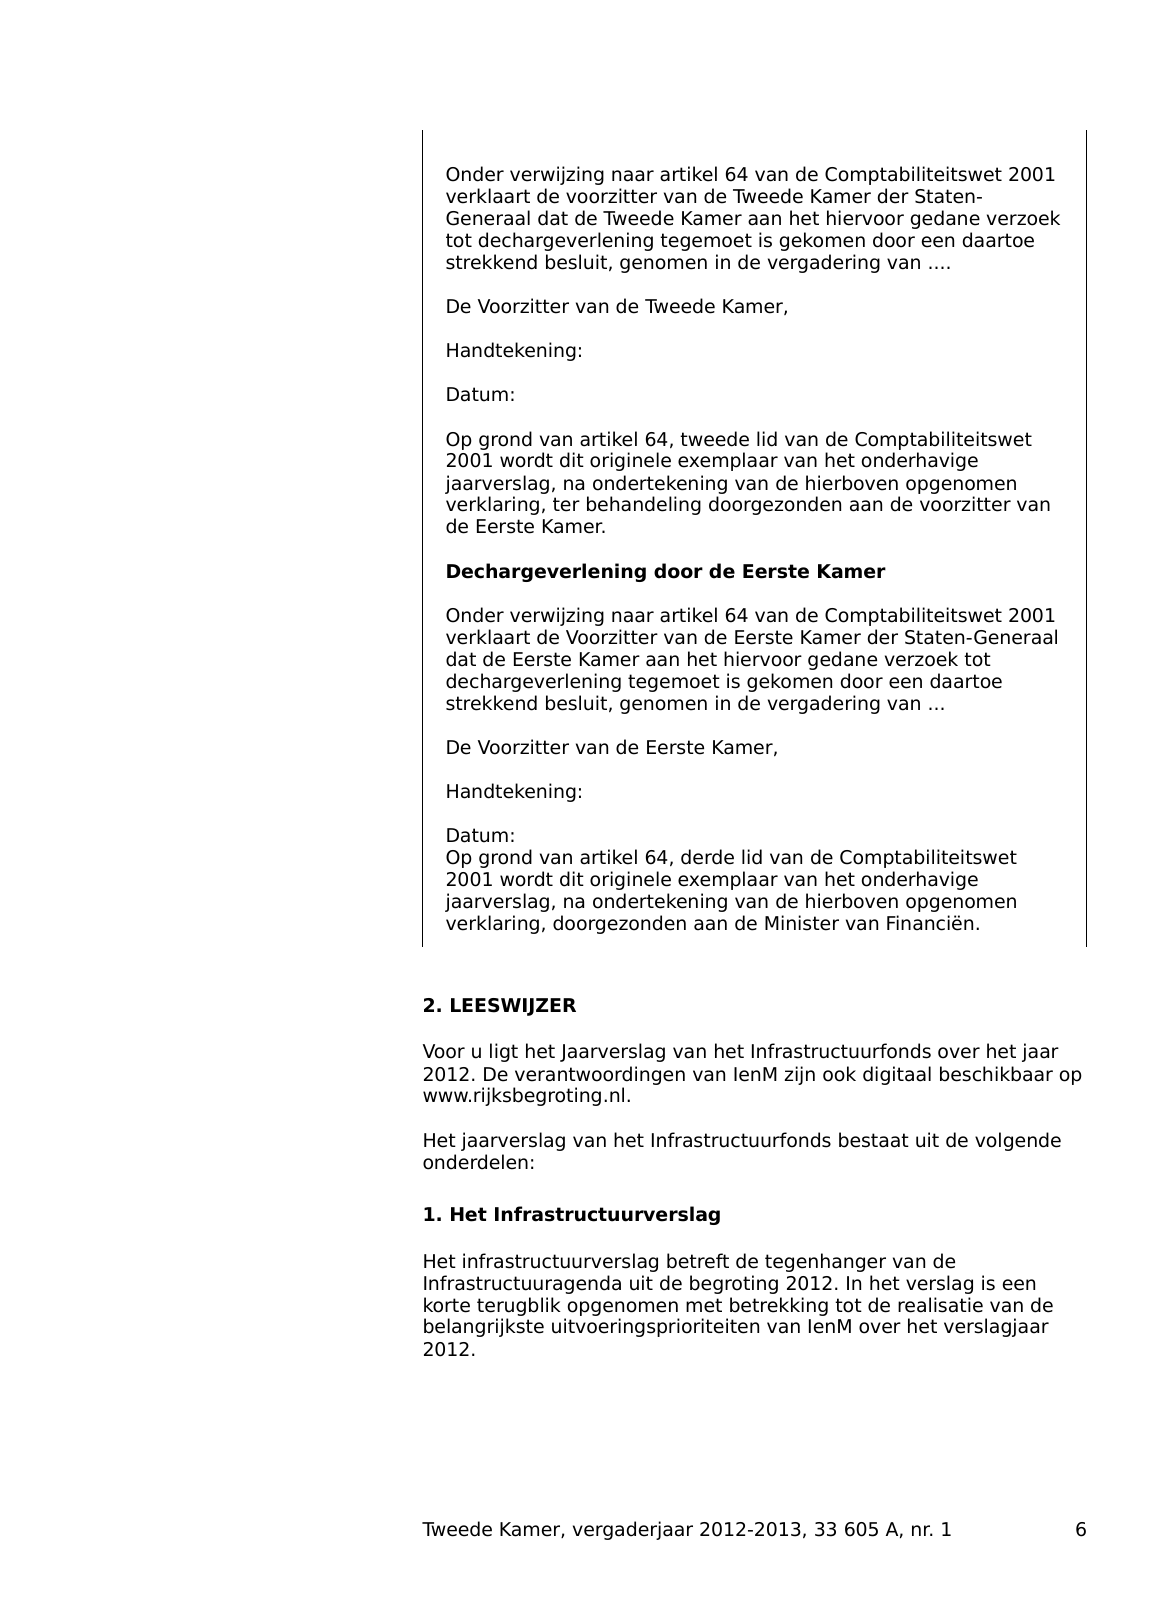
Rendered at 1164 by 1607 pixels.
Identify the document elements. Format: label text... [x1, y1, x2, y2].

table_header Onder verwijzing naar artikel 64 van de Comptabiliteitswet 2001 verklaart de voorzitter van de Tweede Kamer der Staten-Generaal dat de Tweede Kamer aan het hiervoor gedane verzoek tot dechargeverlening tegemoet is gekomen door een daartoe strekkend besluit, genomen in de vergadering van .... De Voorzitter van de Tweede Kamer, Handtekening: Datum: Op grond van artikel 64, tweede lid van de Comptabiliteitswet 2001 wordt dit originele exemplaar van het onderhavige jaarverslag, na ondertekening van de hierboven opgenomen verklaring, ter behandeling doorgezonden aan de voorzitter van de Eerste Kamer. Dechargeverlening door de Eerste Kamer Onder verwijzing naar artikel 64 van de Comptabiliteitswet 2001 verklaart de Voorzitter van de Eerste Kamer der Staten-Generaal dat de Eerste Kamer aan het hiervoor gedane verzoek tot dechargeverlening tegemoet is gekomen door een daartoe strekkend besluit, genomen in de vergadering van ... De Voorzitter van de Eerste Kamer, Handtekening: Datum: Op grond van artikel 64, derde lid van de Comptabiliteitswet 2001 wordt dit originele exemplaar van het onderhavige jaarverslag, na ondertekening van de hierboven opgenomen verklaring, doorgezonden aan de Minister van Financiën. [423, 130, 1086, 947]
text Het jaarverslag van het Infrastructuurfonds bestaat uit de volgende onderdelen: [422, 1129, 1087, 1173]
subtitle 2. LEESWIJZER [422, 994, 1087, 1016]
subtitle 1. Het Infrastructuurverslag [422, 1203, 1087, 1226]
text Het infrastructuurverslag betreft de tegenhanger van de Infrastructuuragenda uit de begroting 2012. In het verslag is een korte terugblik opgenomen met betrekking tot de realisatie van de belangrijkste uitvoeringsprioriteiten van IenM over het verslagjaar 2012. [422, 1251, 1087, 1360]
text Voor u ligt het Jaarverslag van het Infrastructuurfonds over het jaar 2012. De verantwoordingen van IenM zijn ook digitaal beschikbaar op www.rijksbegroting.nl. [422, 1041, 1087, 1107]
